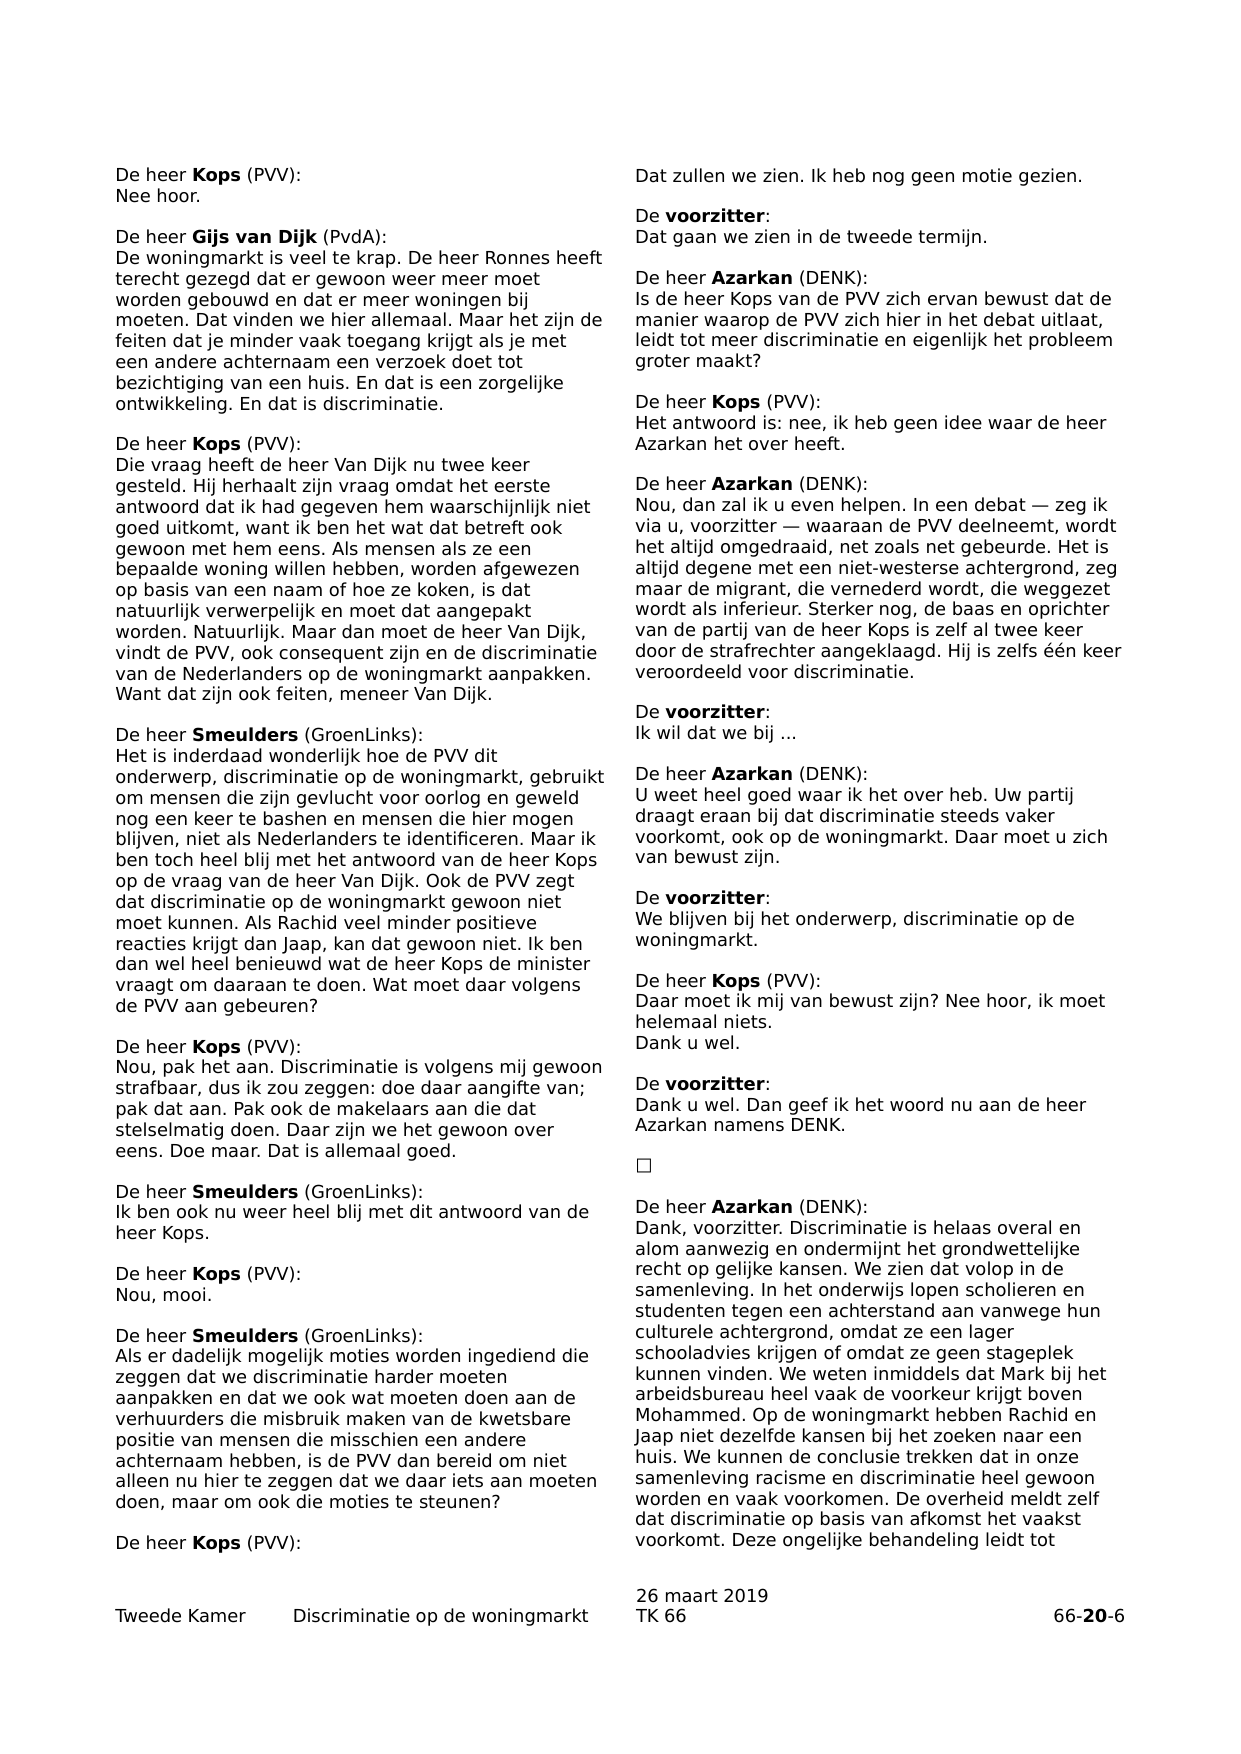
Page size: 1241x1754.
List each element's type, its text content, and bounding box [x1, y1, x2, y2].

text ⬜ [635, 1156, 1125, 1177]
text De heer Azarkan (DENK): [635, 268, 1125, 288]
text De heer Kops (PVV): [635, 392, 1125, 412]
text De heer Azarkan (DENK): [635, 764, 1125, 785]
text De heer Gijs van Dijk (PvdA): [115, 227, 605, 248]
text De heer Smeulders (GroenLinks): [115, 1181, 605, 1202]
text Dank u wel. Dan geef ik het woord nu aan de heer Azarkan namens DENK. [635, 1094, 1125, 1136]
text De heer Smeulders (GroenLinks): [115, 725, 605, 746]
text Dank u wel. [635, 1033, 1125, 1054]
text Het antwoord is: nee, ik heb geen idee waar de heer Azarkan het over heeft. [635, 412, 1125, 454]
text Is de heer Kops van de PVV zich ervan bewust dat de manier waarop de PVV zich hier in het debat uitlaat, leidt tot meer discriminatie en eigenlijk het probleem groter maakt? [635, 288, 1125, 372]
text De heer Azarkan (DENK): [635, 1197, 1125, 1217]
text De heer Smeulders (GroenLinks): [115, 1325, 605, 1346]
text De voorzitter: [635, 206, 1125, 227]
text De woningmarkt is veel te krap. De heer Ronnes heeft terecht gezegd dat er gewoon weer meer moet worden gebouwd en dat er meer woningen bij moeten. Dat vinden we hier allemaal. Maar het zijn de feiten dat je minder vaak toegang krijgt als je met een andere achternaam een verzoek doet tot bezichtiging van een huis. En dat is een zorgelijke ontwikkeling. En dat is discriminatie. [115, 248, 605, 414]
text Het is inderdaad wonderlijk hoe de PVV dit onderwerp, discriminatie op de woningmarkt, gebruikt om mensen die zijn gevlucht voor oorlog en geweld nog een keer te bashen en mensen die hier mogen blijven, niet als Nederlanders te identificeren. Maar ik ben toch heel blij met het antwoord van de heer Kops op de vraag van de heer Van Dijk. Ook de PVV zegt dat discriminatie op de woningmarkt gewoon niet moet kunnen. Als Rachid veel minder positieve reacties krijgt dan Jaap, kan dat gewoon niet. Ik ben dan wel heel benieuwd wat de heer Kops de minister vraagt om daaraan te doen. Wat moet daar volgens de PVV aan gebeuren? [115, 746, 605, 1017]
text De voorzitter: [635, 702, 1125, 723]
text Nou, mooi. [115, 1284, 605, 1305]
text Dat gaan we zien in de tweede termijn. [635, 227, 1125, 248]
text Ik ben ook nu weer heel blij met dit antwoord van de heer Kops. [115, 1202, 605, 1244]
text De heer Azarkan (DENK): [635, 474, 1125, 495]
text De voorzitter: [635, 1074, 1125, 1094]
text Die vraag heeft de heer Van Dijk nu twee keer gesteld. Hij herhaalt zijn vraag omdat het eerste antwoord dat ik had gegeven hem waarschijnlijk niet goed uitkomt, want ik ben het wat dat betreft ook gewoon met hem eens. Als mensen als ze een bepaalde woning willen hebben, worden afgewezen op basis van een naam of hoe ze koken, is dat natuurlijk verwerpelijk en moet dat aangepakt worden. Natuurlijk. Maar dan moet de heer Van Dijk, vindt de PVV, ook consequent zijn en de discriminatie van de Nederlanders op de woningmarkt aanpakken. Want dat zijn ook feiten, meneer Van Dijk. [115, 455, 605, 705]
text Daar moet ik mij van bewust zijn? Nee hoor, ik moet helemaal niets. [635, 991, 1125, 1033]
text De heer Kops (PVV): [115, 434, 605, 455]
text De heer Kops (PVV): [115, 1533, 605, 1553]
text Ik wil dat we bij ... [635, 723, 1125, 744]
text U weet heel goed waar ik het over heb. Uw partij draagt eraan bij dat discriminatie steeds vaker voorkomt, ook op de woningmarkt. Daar moet u zich van bewust zijn. [635, 785, 1125, 868]
text Dat zullen we zien. Ik heb nog geen motie gezien. [635, 165, 1125, 186]
text De voorzitter: [635, 888, 1125, 909]
text De heer Kops (PVV): [115, 1037, 605, 1057]
text Nee hoor. [115, 186, 605, 207]
text Dank, voorzitter. Discriminatie is helaas overal en alom aanwezig en ondermijnt het grondwettelijke recht op gelijke kansen. We zien dat volop in de samenleving. In het onderwijs lopen scholieren en studenten tegen een achterstand aan vanwege hun culturele achtergrond, omdat ze een lager schooladvies krijgen of omdat ze geen stageplek kunnen vinden. We weten inmiddels dat Mark bij het arbeidsbureau heel vaak de voorkeur krijgt boven Mohammed. Op de woningmarkt hebben Rachid en Jaap niet dezelfde kansen bij het zoeken naar een huis. We kunnen de conclusie trekken dat in onze samenleving racisme en discriminatie heel gewoon worden en vaak voorkomen. De overheid meldt zelf dat discriminatie op basis van afkomst het vaakst voorkomt. Deze ongelijke behandeling leidt tot [635, 1217, 1125, 1551]
text Nou, pak het aan. Discriminatie is volgens mij gewoon strafbaar, dus ik zou zeggen: doe daar aangifte van; pak dat aan. Pak ook de makelaars aan die dat stelselmatig doen. Daar zijn we het gewoon over eens. Doe maar. Dat is allemaal goed. [115, 1057, 605, 1161]
text We blijven bij het onderwerp, discriminatie op de woningmarkt. [635, 909, 1125, 950]
text De heer Kops (PVV): [115, 165, 605, 186]
text De heer Kops (PVV): [115, 1264, 605, 1284]
text Als er dadelijk mogelijk moties worden ingediend die zeggen dat we discriminatie harder moeten aanpakken en dat we ook wat moeten doen aan de verhuurders die misbruik maken van de kwetsbare positie van mensen die misschien een andere achternaam hebben, is de PVV dan bereid om niet alleen nu hier te zeggen dat we daar iets aan moeten doen, maar om ook die moties te steunen? [115, 1346, 605, 1513]
text Nou, dan zal ik u even helpen. In een debat — zeg ik via u, voorzitter — waaraan de PVV deelneemt, wordt het altijd omgedraaid, net zoals net gebeurde. Het is altijd degene met een niet-westerse achtergrond, zeg maar de migrant, die vernederd wordt, die weggezet wordt als inferieur. Sterker nog, de baas en oprichter van de partij van de heer Kops is zelf al twee keer door de strafrechter aangeklaagd. Hij is zelfs één keer veroordeeld voor discriminatie. [635, 495, 1125, 682]
text De heer Kops (PVV): [635, 970, 1125, 991]
